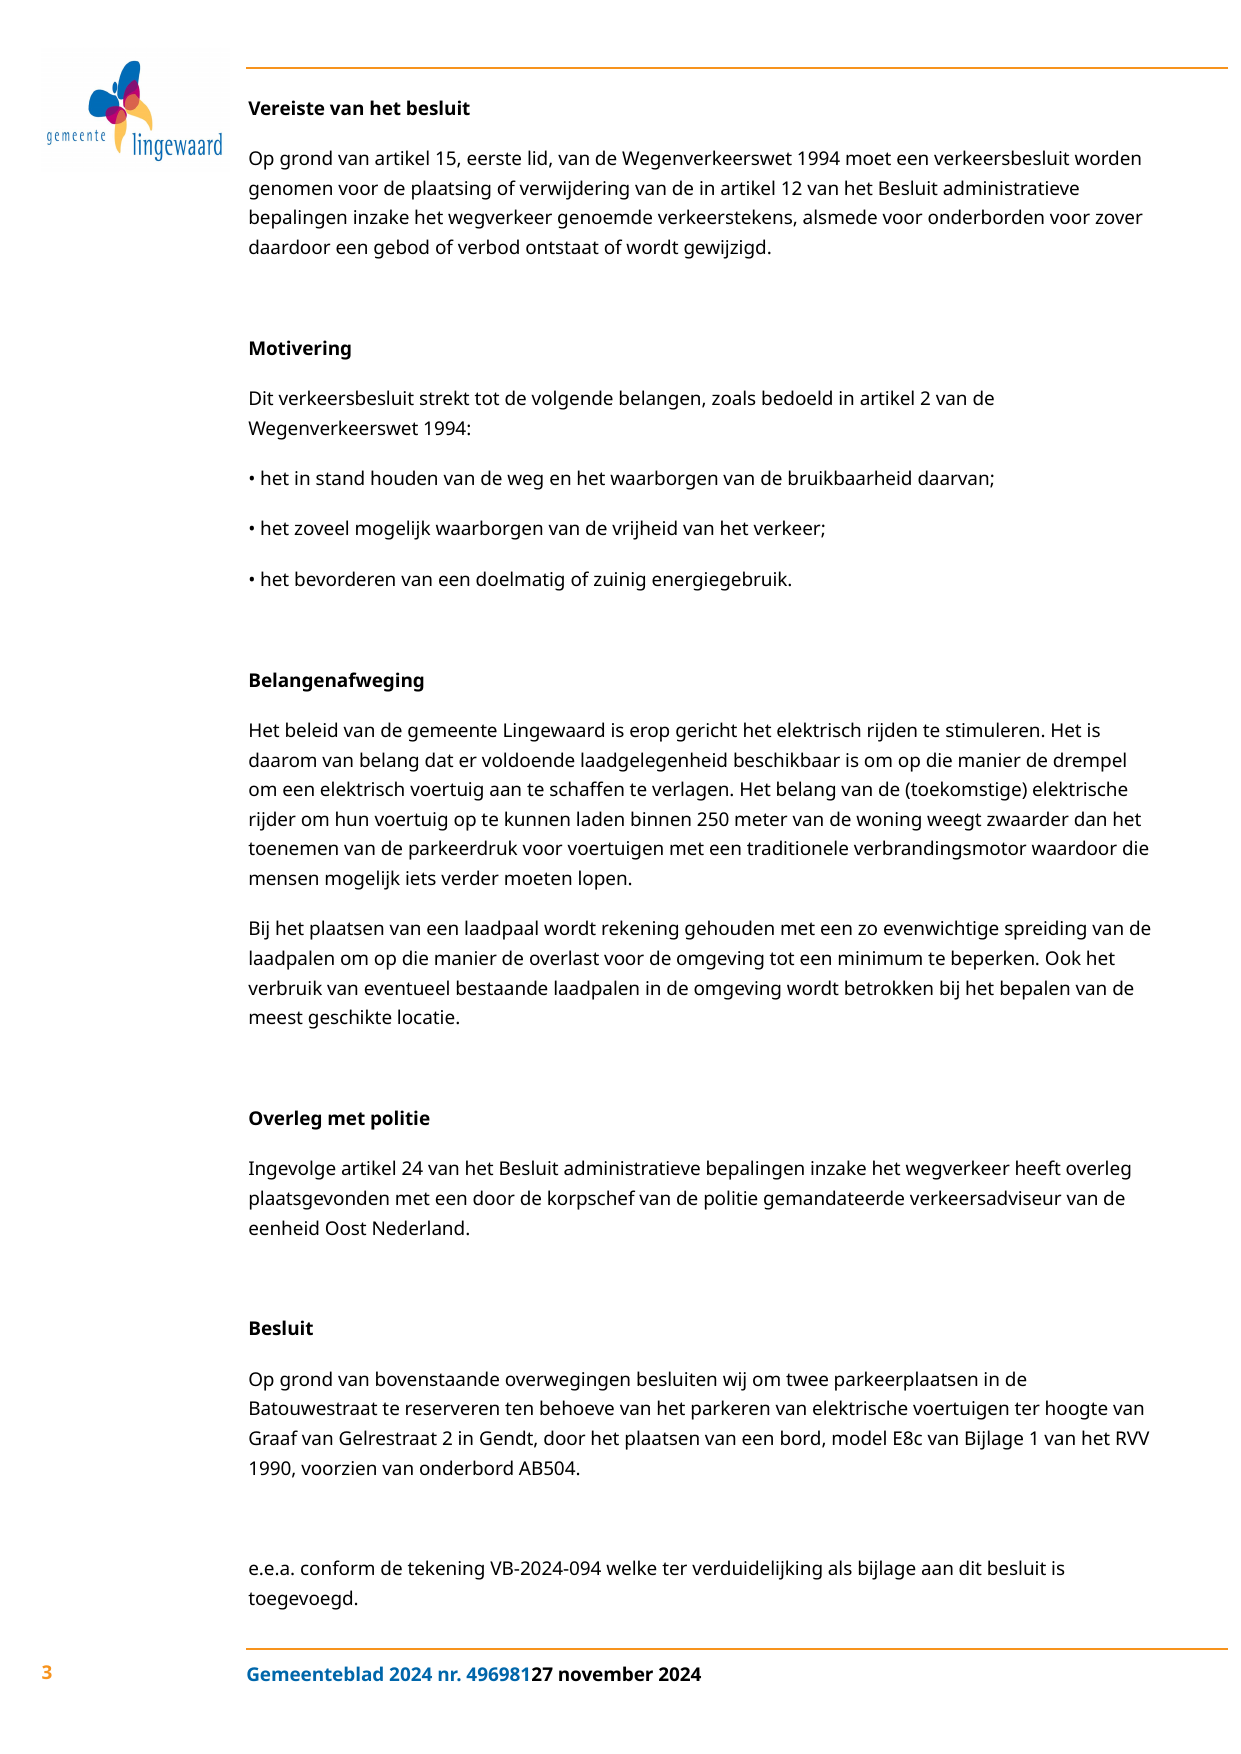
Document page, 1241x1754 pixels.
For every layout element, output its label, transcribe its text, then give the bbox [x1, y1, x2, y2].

text Overleg met politie [248, 1105, 1152, 1131]
text Besluit [248, 1316, 1152, 1341]
text Belangenafweging [248, 667, 1152, 693]
text Vereiste van het besluit [248, 95, 1152, 121]
text Op grond van bovenstaande overwegingen besluiten wij om twee parkeerplaatsen in de Batouwestraat te reserveren ten behoeve van het parkeren van elektrische voertuigen ter hoogte van Graaf van Gelrestraat 2 in Gendt, door het plaatsen van een bord, model E8c van Bijlage 1 van het RVV 1990, voorzien van onderbord AB504. [248, 1366, 1152, 1481]
text Op grond van artikel 15, eerste lid, van de Wegenverkeerswet 1994 moet een verkeersbesluit worden genomen voor de plaatsing of verwijdering van de in artikel 12 van het Besluit administratieve bepalingen inzake het wegverkeer genoemde verkeerstekens, alsmede voor onderborden voor zover daardoor een gebod of verbod ontstaat of wordt gewijzigd. [248, 145, 1152, 260]
text Het beleid van de gemeente Lingewaard is erop gericht het elektrisch rijden te stimuleren. Het is daarom van belang dat er voldoende laadgelegenheid beschikbaar is om op die manier de drempel om een elektrisch voertuig aan te schaffen te verlagen. Het belang van de (toekomstige) elektrische rijder om hun voertuig op te kunnen laden binnen 250 meter van de woning weegt zwaarder dan het toenemen van de parkeerdruk voor voertuigen met een traditionele verbrandingsmotor waardoor die mensen mogelijk iets verder moeten lopen. [248, 717, 1152, 891]
text e.e.a. conform de tekening VB-2024-094 welke ter verduidelijking als bijlage aan dit besluit is toegevoegd. [248, 1556, 1152, 1611]
text • het bevorderen van een doelmatig of zuinig energiegebruik. [248, 566, 1152, 592]
text • het zoveel mogelijk waarborgen van de vrijheid van het verkeer; [248, 516, 1152, 541]
text • het in stand houden van de weg en het waarborgen van de bruikbaarheid daarvan; [248, 465, 1152, 491]
text Dit verkeersbesluit strekt tot de volgende belangen, zoals bedoeld in artikel 2 van de Wegenverkeerswet 1994: [248, 385, 1152, 441]
text Ingevolge artikel 24 van het Besluit administratieve bepalingen inzake het wegverkeer heeft overleg plaatsgevonden met een door de korpschef van de politie gemandateerde verkeersadviseur van de eenheid Oost Nederland. [248, 1156, 1152, 1241]
picture [41, 47, 231, 172]
text Motivering [248, 335, 1152, 361]
text Bij het plaatsen van een laadpaal wordt rekening gehouden met een zo evenwichtige spreiding van de laadpalen om op die manier de overlast voor de omgeving tot een minimum te beperken. Ook het verbruik van eventueel bestaande laadpalen in de omgeving wordt betrokken bij het bepalen van de meest geschikte locatie. [248, 916, 1152, 1030]
